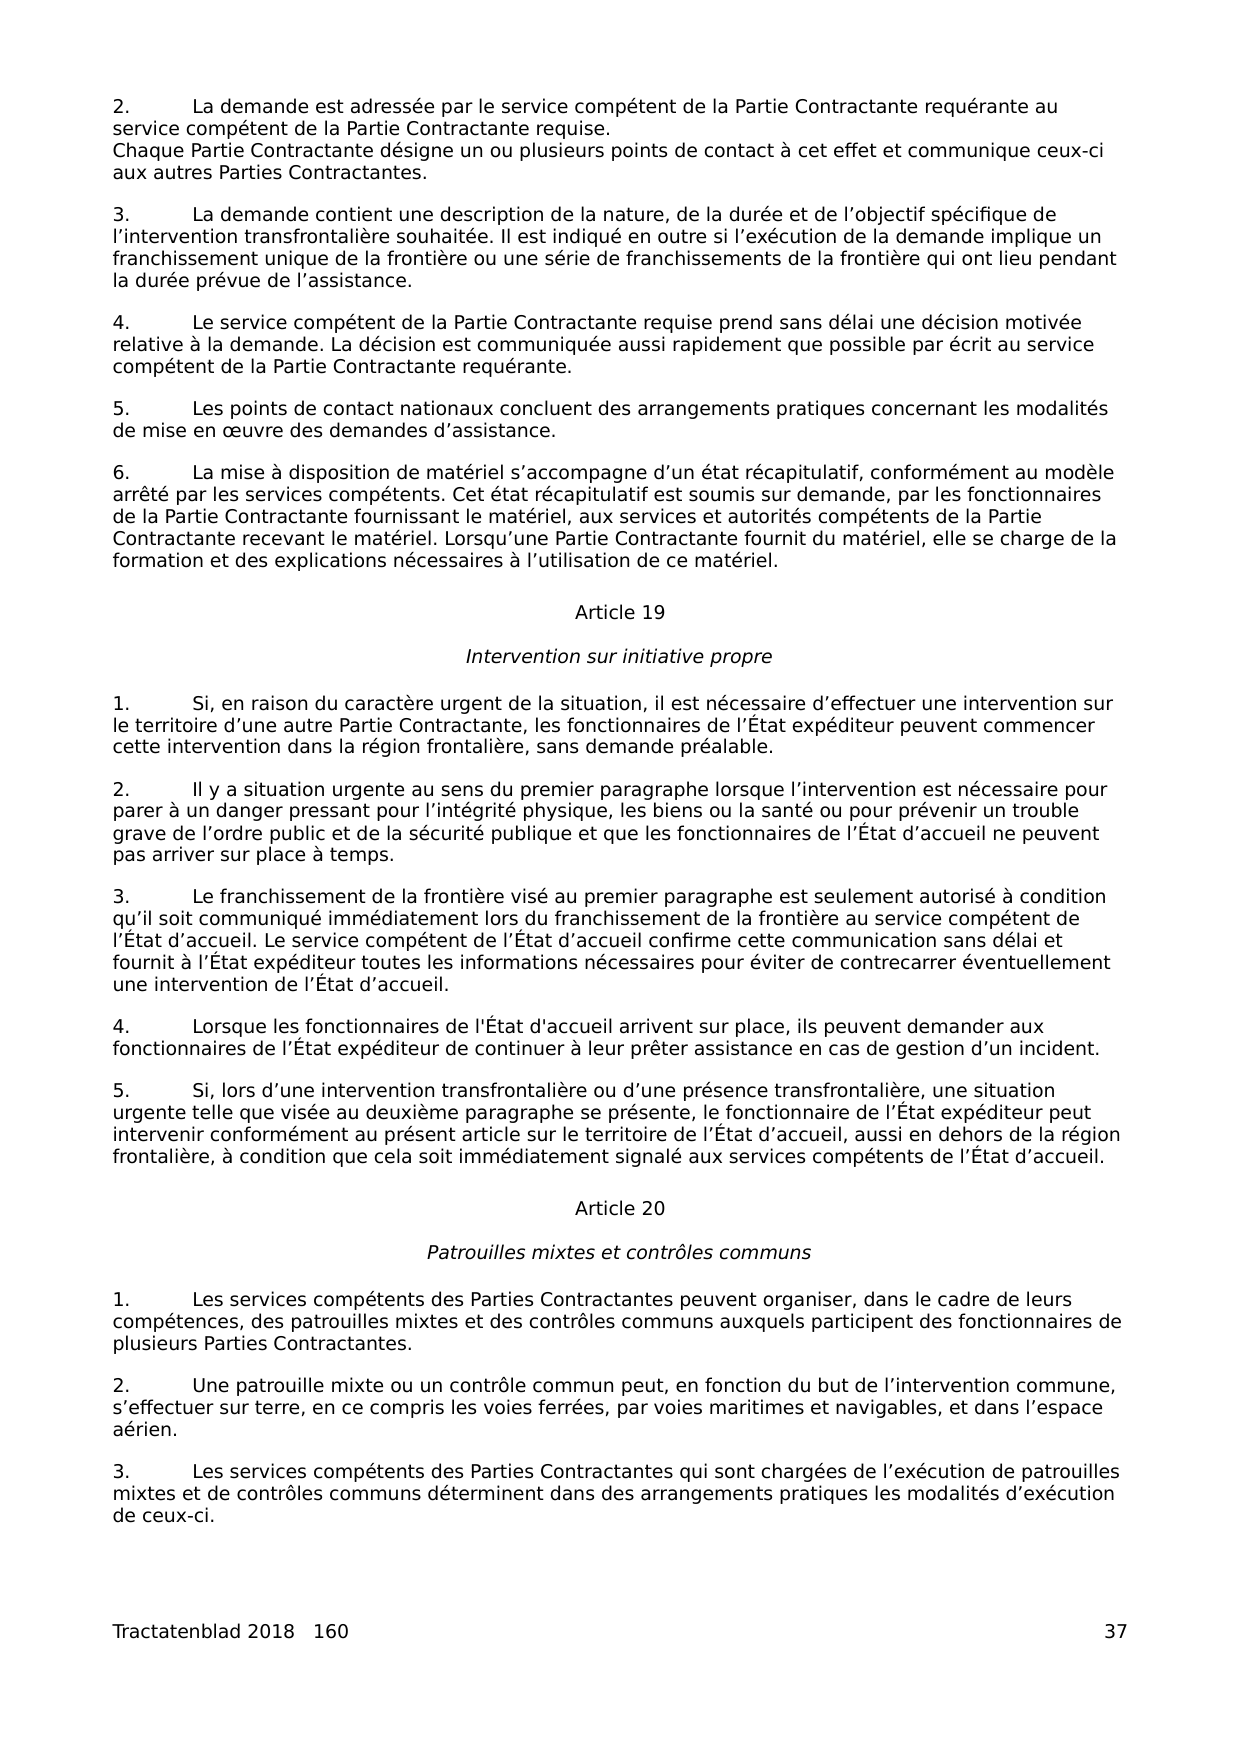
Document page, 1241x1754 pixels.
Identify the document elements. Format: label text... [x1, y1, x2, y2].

text 2. Il y a situation urgente au sens du premier paragraphe lorsque l’intervention est nécessaire pour parer à un danger pressant pour l’intégrité physique, les biens ou la santé ou pour prévenir un trouble grave de l’ordre public et de la sécurité publique et que les fonctionnaires de l’État d’accueil ne peuvent pas arriver sur place à temps. [112, 778, 1128, 866]
subtitle Article 19 Intervention sur initiative propre [112, 602, 1128, 667]
text 1. Si, en raison du caractère urgent de la situation, il est nécessaire d’effectuer une intervention sur le territoire d’une autre Partie Contractante, les fonctionnaires de l’État expéditeur peuvent commencer cette intervention dans la région frontalière, sans demande préalable. [112, 692, 1128, 758]
text 1. Les services compétents des Parties Contractantes peuvent organiser, dans le cadre de leurs compétences, des patrouilles mixtes et des contrôles communs auxquels participent des fonctionnaires de plusieurs Parties Contractantes. [112, 1289, 1128, 1355]
text 4. Lorsque les fonctionnaires de l'État d'accueil arrivent sur place, ils peuvent demander aux fonctionnaires de l’État expéditeur de continuer à leur prêter assistance en cas de gestion d’un incident. [112, 1016, 1128, 1060]
subtitle Article 20 Patrouilles mixtes et contrôles communs [112, 1198, 1128, 1264]
text 3. Le franchissement de la frontière visé au premier paragraphe est seulement autorisé à condition qu’il soit communiqué immédiatement lors du franchissement de la frontière au service compétent de l’État d’accueil. Le service compétent de l’État d’accueil confirme cette communication sans délai et fournit à l’État expéditeur toutes les informations nécessaires pour éviter de contrecarrer éventuellement une intervention de l’État d’accueil. [112, 886, 1128, 996]
text 6. La mise à disposition de matériel s’accompagne d’un état récapitulatif, conformément au modèle arrêté par les services compétents. Cet état récapitulatif est soumis sur demande, par les fonctionnaires de la Partie Contractante fournissant le matériel, aux services et autorités compétents de la Partie Contractante recevant le matériel. Lorsqu’une Partie Contractante fournit du matériel, elle se charge de la formation et des explications nécessaires à l’utilisation de ce matériel. [112, 462, 1128, 572]
text 2. Une patrouille mixte ou un contrôle commun peut, en fonction du but de l’intervention commune, s’effectuer sur terre, en ce compris les voies ferrées, par voies maritimes et navigables, et dans l’espace aérien. [112, 1375, 1128, 1441]
text Chaque Partie Contractante désigne un ou plusieurs points de contact à cet effet et communique ceux-ci aux autres Parties Contractantes. [112, 140, 1128, 184]
text 2. La demande est adressée par le service compétent de la Partie Contractante requérante au service compétent de la Partie Contractante requise. [112, 96, 1128, 140]
text 4. Le service compétent de la Partie Contractante requise prend sans délai une décision motivée relative à la demande. La décision est communiquée aussi rapidement que possible par écrit au service compétent de la Partie Contractante requérante. [112, 312, 1128, 378]
text 5. Si, lors d’une intervention transfrontalière ou d’une présence transfrontalière, une situation urgente telle que visée au deuxième paragraphe se présente, le fonctionnaire de l’État expéditeur peut intervenir conformément au présent article sur le territoire de l’État d’accueil, aussi en dehors de la région frontalière, à condition que cela soit immédiatement signalé aux services compétents de l’État d’accueil. [112, 1080, 1128, 1168]
text 5. Les points de contact nationaux concluent des arrangements pratiques concernant les modalités de mise en œuvre des demandes d’assistance. [112, 398, 1128, 442]
text 3. Les services compétents des Parties Contractantes qui sont chargées de l’exécution de patrouilles mixtes et de contrôles communs déterminent dans des arrangements pratiques les modalités d’exécution de ceux-ci. [112, 1461, 1128, 1527]
text 3. La demande contient une description de la nature, de la durée et de l’objectif spécifique de l’intervention transfrontalière souhaitée. Il est indiqué en outre si l’exécution de la demande implique un franchissement unique de la frontière ou une série de franchissements de la frontière qui ont lieu pendant la durée prévue de l’assistance. [112, 204, 1128, 292]
